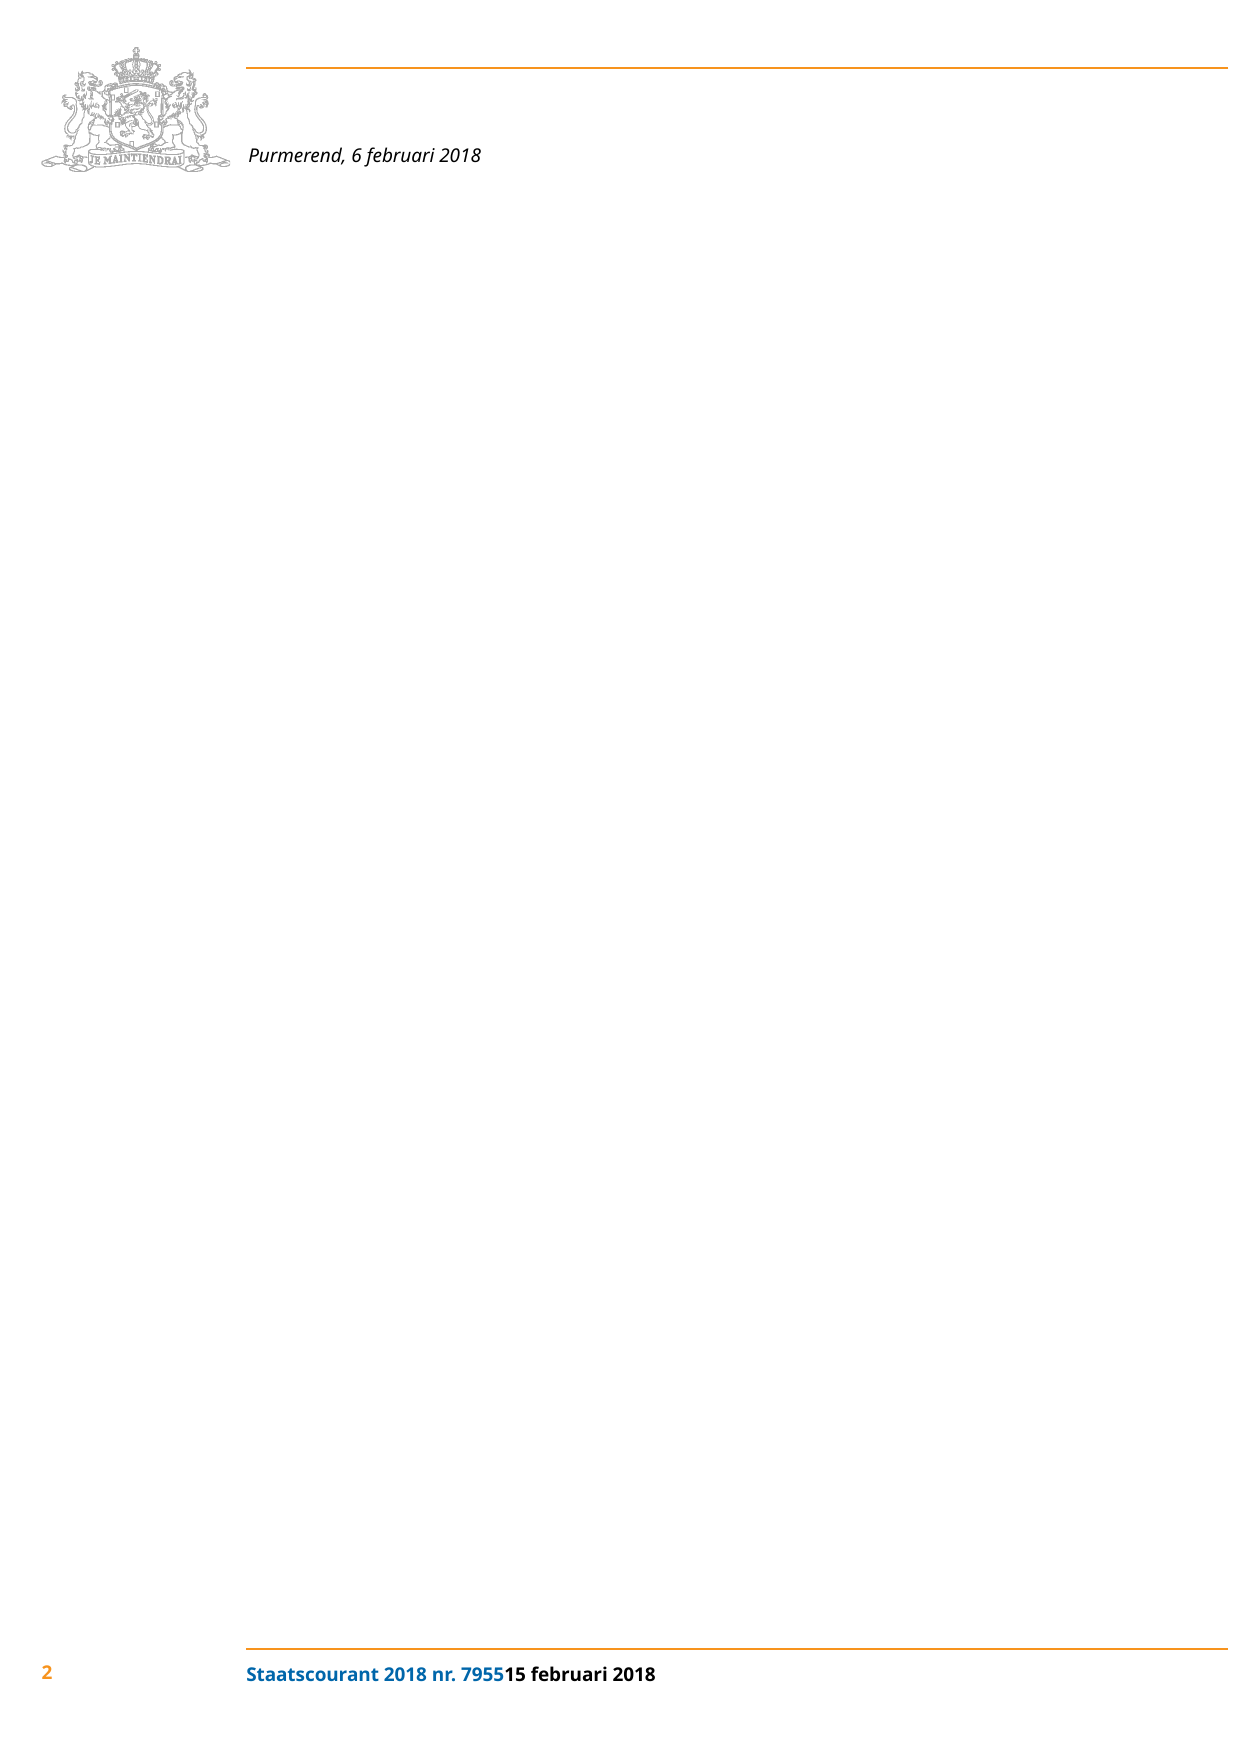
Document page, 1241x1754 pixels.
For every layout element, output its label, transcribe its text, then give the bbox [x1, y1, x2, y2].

picture [41, 47, 231, 172]
text Purmerend, 6 februari 2018 [248, 143, 1152, 168]
